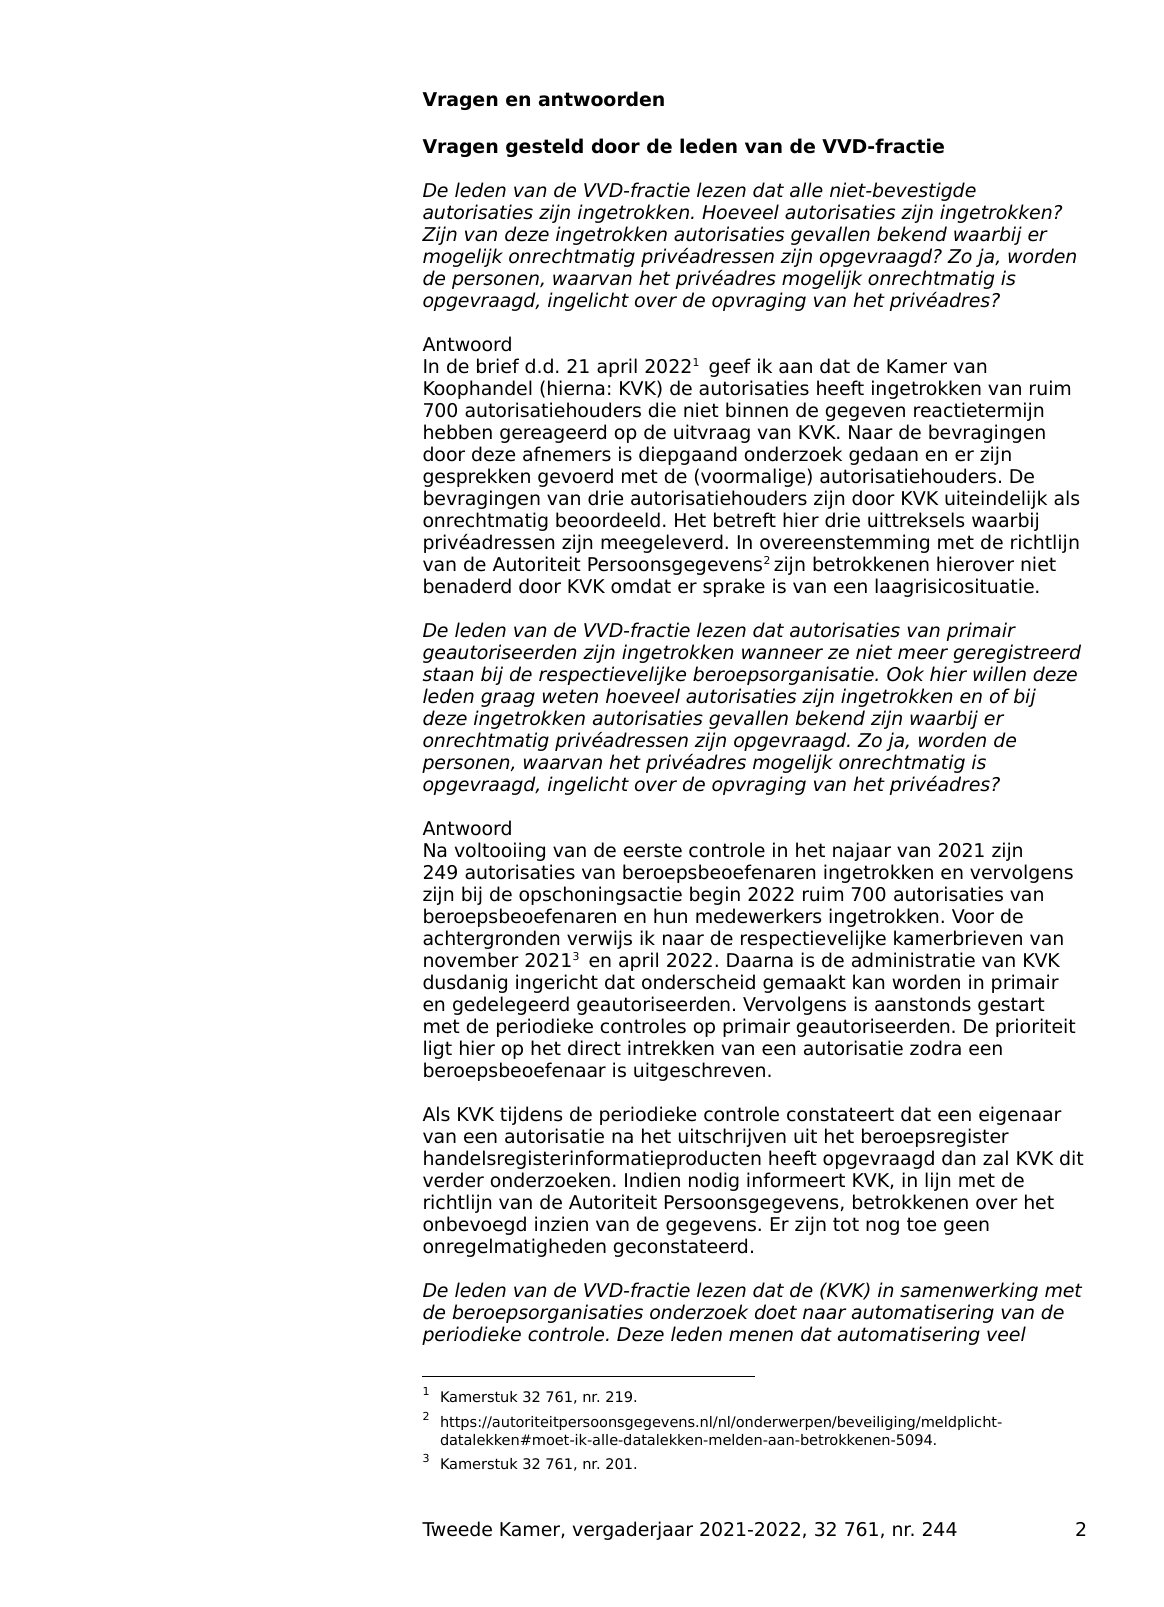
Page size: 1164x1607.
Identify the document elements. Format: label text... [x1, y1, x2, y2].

text In de brief d.d. 21 april 2022 geef ik aan dat de Kamer van Koophandel (hierna: KVK) de autorisaties heeft ingetrokken van ruim 700 autorisatiehouders die niet binnen de gegeven reactietermijn hebben gereageerd op de uitvraag van KVK. Naar de bevragingen door deze afnemers is diepgaand onderzoek gedaan en er zijn gesprekken gevoerd met de (voormalige) autorisatiehouders. De bevragingen van drie autorisatiehouders zijn door KVK uiteindelijk als onrechtmatig beoordeeld. Het betreft hier drie uittreksels waarbij privéadressen zijn meegeleverd. In overeenstemming met de richtlijn van de Autoriteit Persoonsgegevenszijn betrokkenen hierover niet benaderd door KVK omdat er sprake is van een laagrisicosituatie. [422, 356, 1087, 598]
text Antwoord [422, 818, 1087, 840]
subtitle Vragen en antwoorden [422, 89, 1087, 111]
text Kamerstuk 32 761, nr. 219. [422, 1385, 1087, 1407]
text https://autoriteitpersoonsgegevens.nl/nl/onderwerpen/beveiliging/meldplicht-datalekken#moet-ik-alle-datalekken-melden-aan-betrokkenen-5094. [422, 1410, 1087, 1449]
text Na voltooiing van de eerste controle in het najaar van 2021 zijn 249 autorisaties van beroepsbeoefenaren ingetrokken en vervolgens zijn bij de opschoningsactie begin 2022 ruim 700 autorisaties van beroepsbeoefenaren en hun medewerkers ingetrokken. Voor de achtergronden verwijs ik naar de respectievelijke kamerbrieven van november 2021 en april 2022. Daarna is de administratie van KVK dusdanig ingericht dat onderscheid gemaakt kan worden in primair en gedelegeerd geautoriseerden. Vervolgens is aanstonds gestart met de periodieke controles op primair geautoriseerden. De prioriteit ligt hier op het direct intrekken van een autorisatie zodra een beroepsbeoefenaar is uitgeschreven. [422, 840, 1087, 1082]
text De leden van de VVD-fractie lezen dat autorisaties van primair geautoriseerden zijn ingetrokken wanneer ze niet meer geregistreerd staan bij de respectievelijke beroepsorganisatie. Ook hier willen deze leden graag weten hoeveel autorisaties zijn ingetrokken en of bij deze ingetrokken autorisaties gevallen bekend zijn waarbij er onrechtmatig privéadressen zijn opgevraagd. Zo ja, worden de personen, waarvan het privéadres mogelijk onrechtmatig is opgevraagd, ingelicht over de opvraging van het privéadres? [422, 620, 1087, 796]
subtitle Vragen gesteld door de leden van de VVD-fractie [422, 136, 1087, 158]
text Antwoord [422, 334, 1087, 356]
text Kamerstuk 32 761, nr. 201. [422, 1452, 1087, 1474]
text Als KVK tijdens de periodieke controle constateert dat een eigenaar van een autorisatie na het uitschrijven uit het beroepsregister handelsregisterinformatieproducten heeft opgevraagd dan zal KVK dit verder onderzoeken. Indien nodig informeert KVK, in lijn met de richtlijn van de Autoriteit Persoonsgegevens, betrokkenen over het onbevoegd inzien van de gegevens. Er zijn tot nog toe geen onregelmatigheden geconstateerd. [422, 1104, 1087, 1258]
text De leden van de VVD-fractie lezen dat de (KVK) in samenwerking met de beroepsorganisaties onderzoek doet naar automatisering van de periodieke controle. Deze leden menen dat automatisering veel [422, 1280, 1087, 1346]
text De leden van de VVD-fractie lezen dat alle niet-bevestigde autorisaties zijn ingetrokken. Hoeveel autorisaties zijn ingetrokken? Zijn van deze ingetrokken autorisaties gevallen bekend waarbij er mogelijk onrechtmatig privéadressen zijn opgevraagd? Zo ja, worden de personen, waarvan het privéadres mogelijk onrechtmatig is opgevraagd, ingelicht over de opvraging van het privéadres? [422, 180, 1087, 312]
